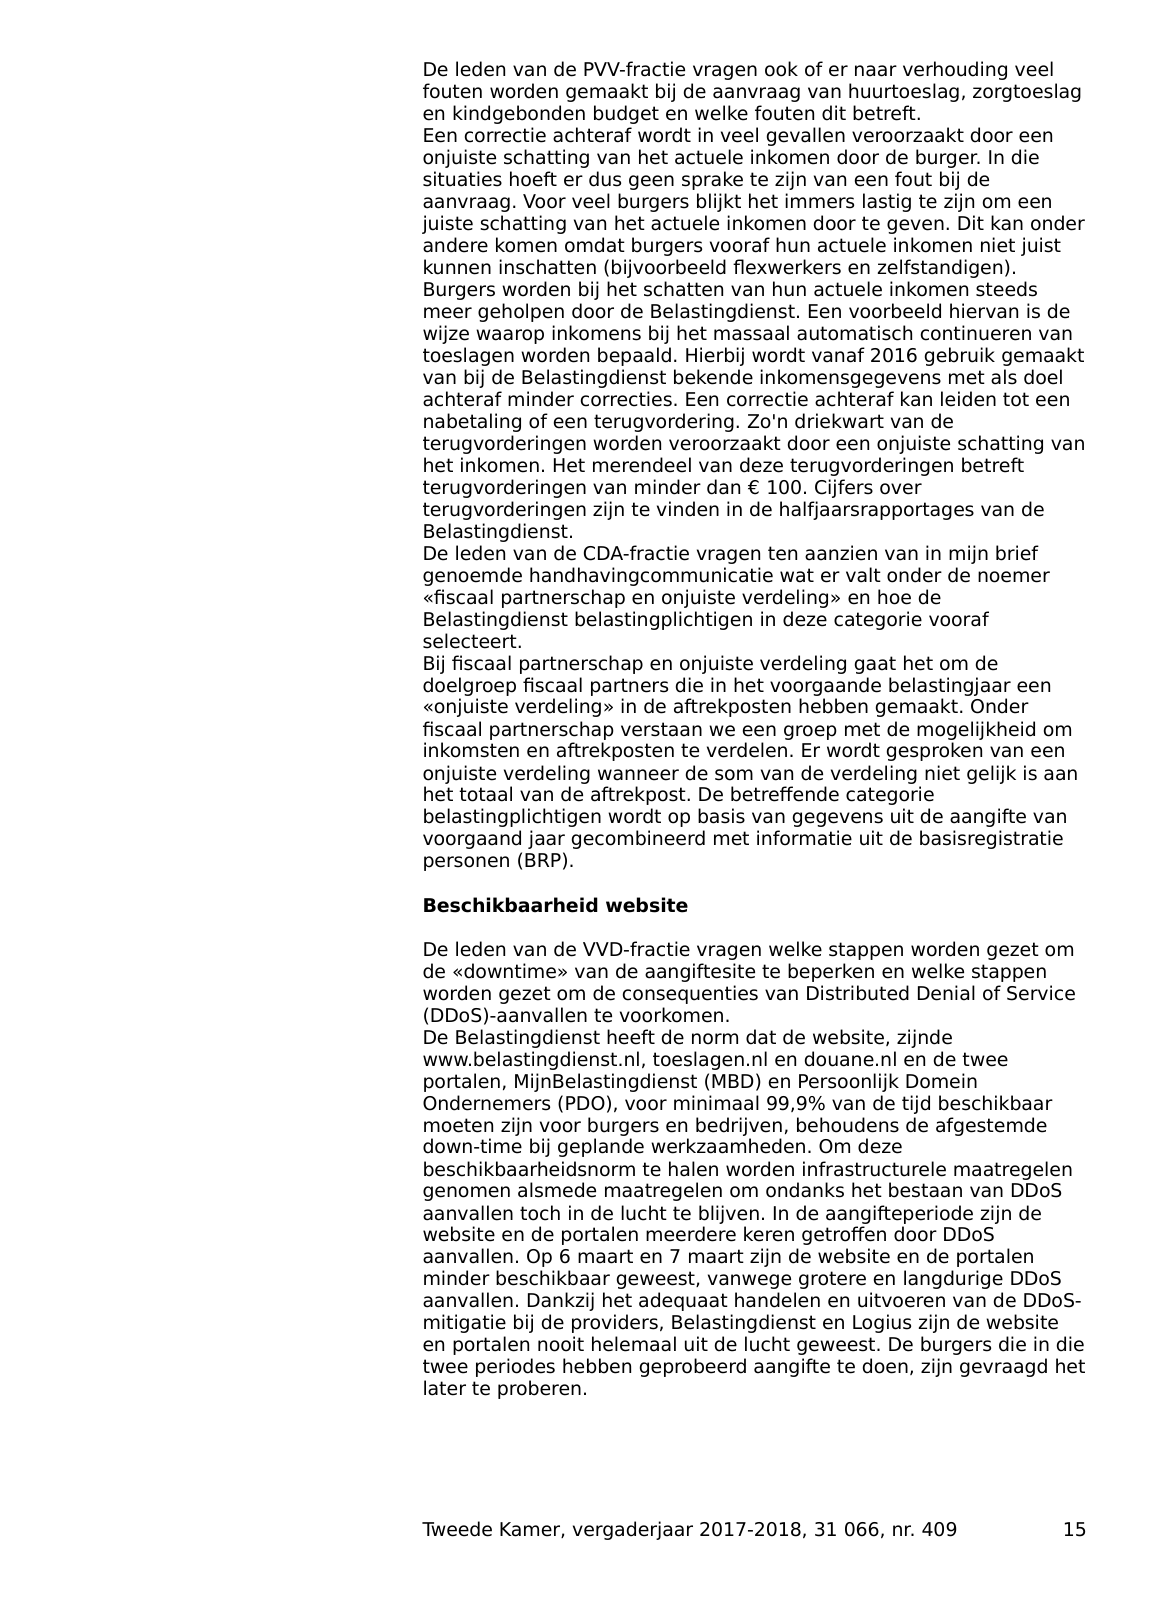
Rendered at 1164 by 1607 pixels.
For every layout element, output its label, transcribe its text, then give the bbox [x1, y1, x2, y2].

subtitle Beschikbaarheid website [422, 894, 1087, 916]
text De Belastingdienst heeft de norm dat de website, zijnde www.belastingdienst.nl, toeslagen.nl en douane.nl en de twee portalen, MijnBelastingdienst (MBD) en Persoonlijk Domein Ondernemers (PDO), voor minimaal 99,9% van de tijd beschikbaar moeten zijn voor burgers en bedrijven, behoudens de afgestemde down-time bij geplande werkzaamheden. Om deze beschikbaarheidsnorm te halen worden infrastructurele maatregelen genomen alsmede maatregelen om ondanks het bestaan van DDoS aanvallen toch in de lucht te blijven. In de aangifteperiode zijn de website en de portalen meerdere keren getroffen door DDoS aanvallen. Op 6 maart en 7 maart zijn de website en de portalen minder beschikbaar geweest, vanwege grotere en langdurige DDoS aanvallen. Dankzij het adequaat handelen en uitvoeren van de DDoS-mitigatie bij de providers, Belastingdienst en Logius zijn de website en portalen nooit helemaal uit de lucht geweest. De burgers die in die twee periodes hebben geprobeerd aangifte te doen, zijn gevraagd het later te proberen. [422, 1027, 1087, 1400]
text Een correctie achteraf wordt in veel gevallen veroorzaakt door een onjuiste schatting van het actuele inkomen door de burger. In die situaties hoeft er dus geen sprake te zijn van een fout bij de aanvraag. Voor veel burgers blijkt het immers lastig te zijn om een juiste schatting van het actuele inkomen door te geven. Dit kan onder andere komen omdat burgers vooraf hun actuele inkomen niet juist kunnen inschatten (bijvoorbeeld flexwerkers en zelfstandigen). Burgers worden bij het schatten van hun actuele inkomen steeds meer geholpen door de Belastingdienst. Een voorbeeld hiervan is de wijze waarop inkomens bij het massaal automatisch continueren van toeslagen worden bepaald. Hierbij wordt vanaf 2016 gebruik gemaakt van bij de Belastingdienst bekende inkomensgegevens met als doel achteraf minder correcties. Een correctie achteraf kan leiden tot een nabetaling of een terugvordering. Zo'n driekwart van de terugvorderingen worden veroorzaakt door een onjuiste schatting van het inkomen. Het merendeel van deze terugvorderingen betreft terugvorderingen van minder dan € 100. Cijfers over terugvorderingen zijn te vinden in de halfjaarsrapportages van de Belastingdienst. [422, 125, 1087, 543]
text Bij fiscaal partnerschap en onjuiste verdeling gaat het om de doelgroep fiscaal partners die in het voorgaande belastingjaar een «onjuiste verdeling» in de aftrekposten hebben gemaakt. Onder fiscaal partnerschap verstaan we een groep met de mogelijkheid om inkomsten en aftrekposten te verdelen. Er wordt gesproken van een onjuiste verdeling wanneer de som van de verdeling niet gelijk is aan het totaal van de aftrekpost. De betreffende categorie belastingplichtigen wordt op basis van gegevens uit de aangifte van voorgaand jaar gecombineerd met informatie uit de basisregistratie personen (BRP). [422, 652, 1087, 872]
text De leden van de VVD-fractie vragen welke stappen worden gezet om de «downtime» van de aangiftesite te beperken en welke stappen worden gezet om de consequenties van Distributed Denial of Service (DDoS)-aanvallen te voorkomen. [422, 939, 1087, 1027]
text De leden van de CDA-fractie vragen ten aanzien van in mijn brief genoemde handhavingcommunicatie wat er valt onder de noemer «fiscaal partnerschap en onjuiste verdeling» en hoe de Belastingdienst belastingplichtigen in deze categorie vooraf selecteert. [422, 543, 1087, 652]
text De leden van de PVV-fractie vragen ook of er naar verhouding veel fouten worden gemaakt bij de aanvraag van huurtoeslag, zorgtoeslag en kindgebonden budget en welke fouten dit betreft. [422, 59, 1087, 125]
